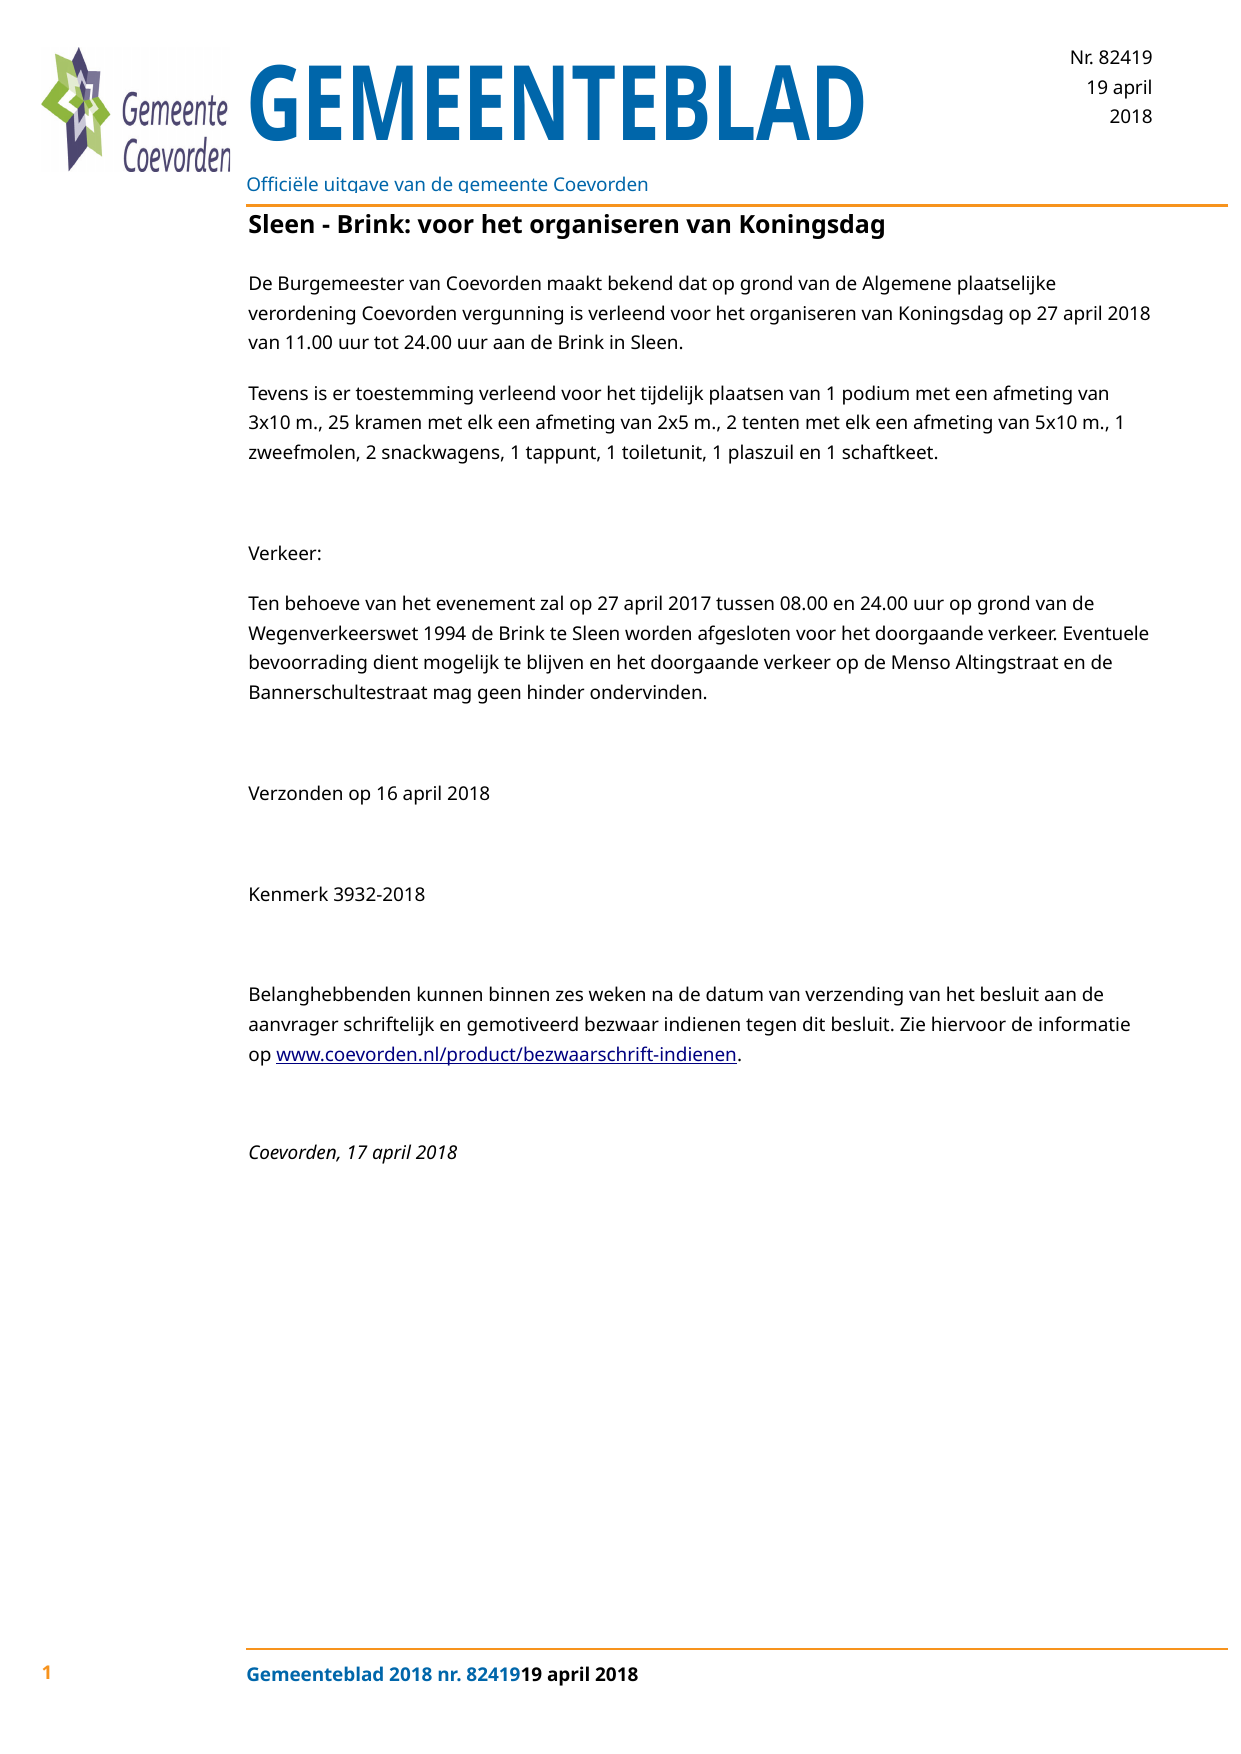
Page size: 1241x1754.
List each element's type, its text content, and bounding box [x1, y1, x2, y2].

text Coevorden, 17 april 2018 [248, 1139, 1152, 1165]
text Verzonden op 16 april 2018 [248, 780, 1152, 806]
picture [41, 47, 231, 172]
text Verkeer: [248, 540, 1152, 566]
text Ten behoeve van het evenement zal op 27 april 2017 tussen 08.00 en 24.00 uur op grond van de Wegenverkeerswet 1994 de Brink te Sleen worden afgesloten voor het doorgaande verkeer. Eventuele bevoorrading dient mogelijk te blijven en het doorgaande verkeer op de Menso Altingstraat en de Bannerschultestraat mag geen hinder ondervinden. [248, 590, 1152, 705]
text Belanghebbenden kunnen binnen zes weken na de datum van verzending van het besluit aan de aanvrager schriftelijk en gemotiveerd bezwaar indienen tegen dit besluit. Zie hiervoor de informatie op www.coevorden.nl/product/bezwaarschrift-indienen. [248, 982, 1152, 1066]
text Kenmerk 3932-2018 [248, 881, 1152, 906]
text De Burgemeester van Coevorden maakt bekend dat op grond van de Algemene plaatselijke verordening Coevorden vergunning is verleend voor het organiseren van Koningsdag op 27 april 2018 van 11.00 uur tot 24.00 uur aan de Brink in Sleen. [248, 270, 1152, 355]
text Tevens is er toestemming verleend voor het tijdelijk plaatsen van 1 podium met een afmeting van 3x10 m., 25 kramen met elk een afmeting van 2x5 m., 2 tenten met elk een afmeting van 5x10 m., 1 zweefmolen, 2 snackwagens, 1 tappunt, 1 toiletunit, 1 plaszuil en 1 schaftkeet. [248, 380, 1152, 465]
text Sleen - Brink: voor het organiseren van Koningsdag [248, 207, 1152, 241]
